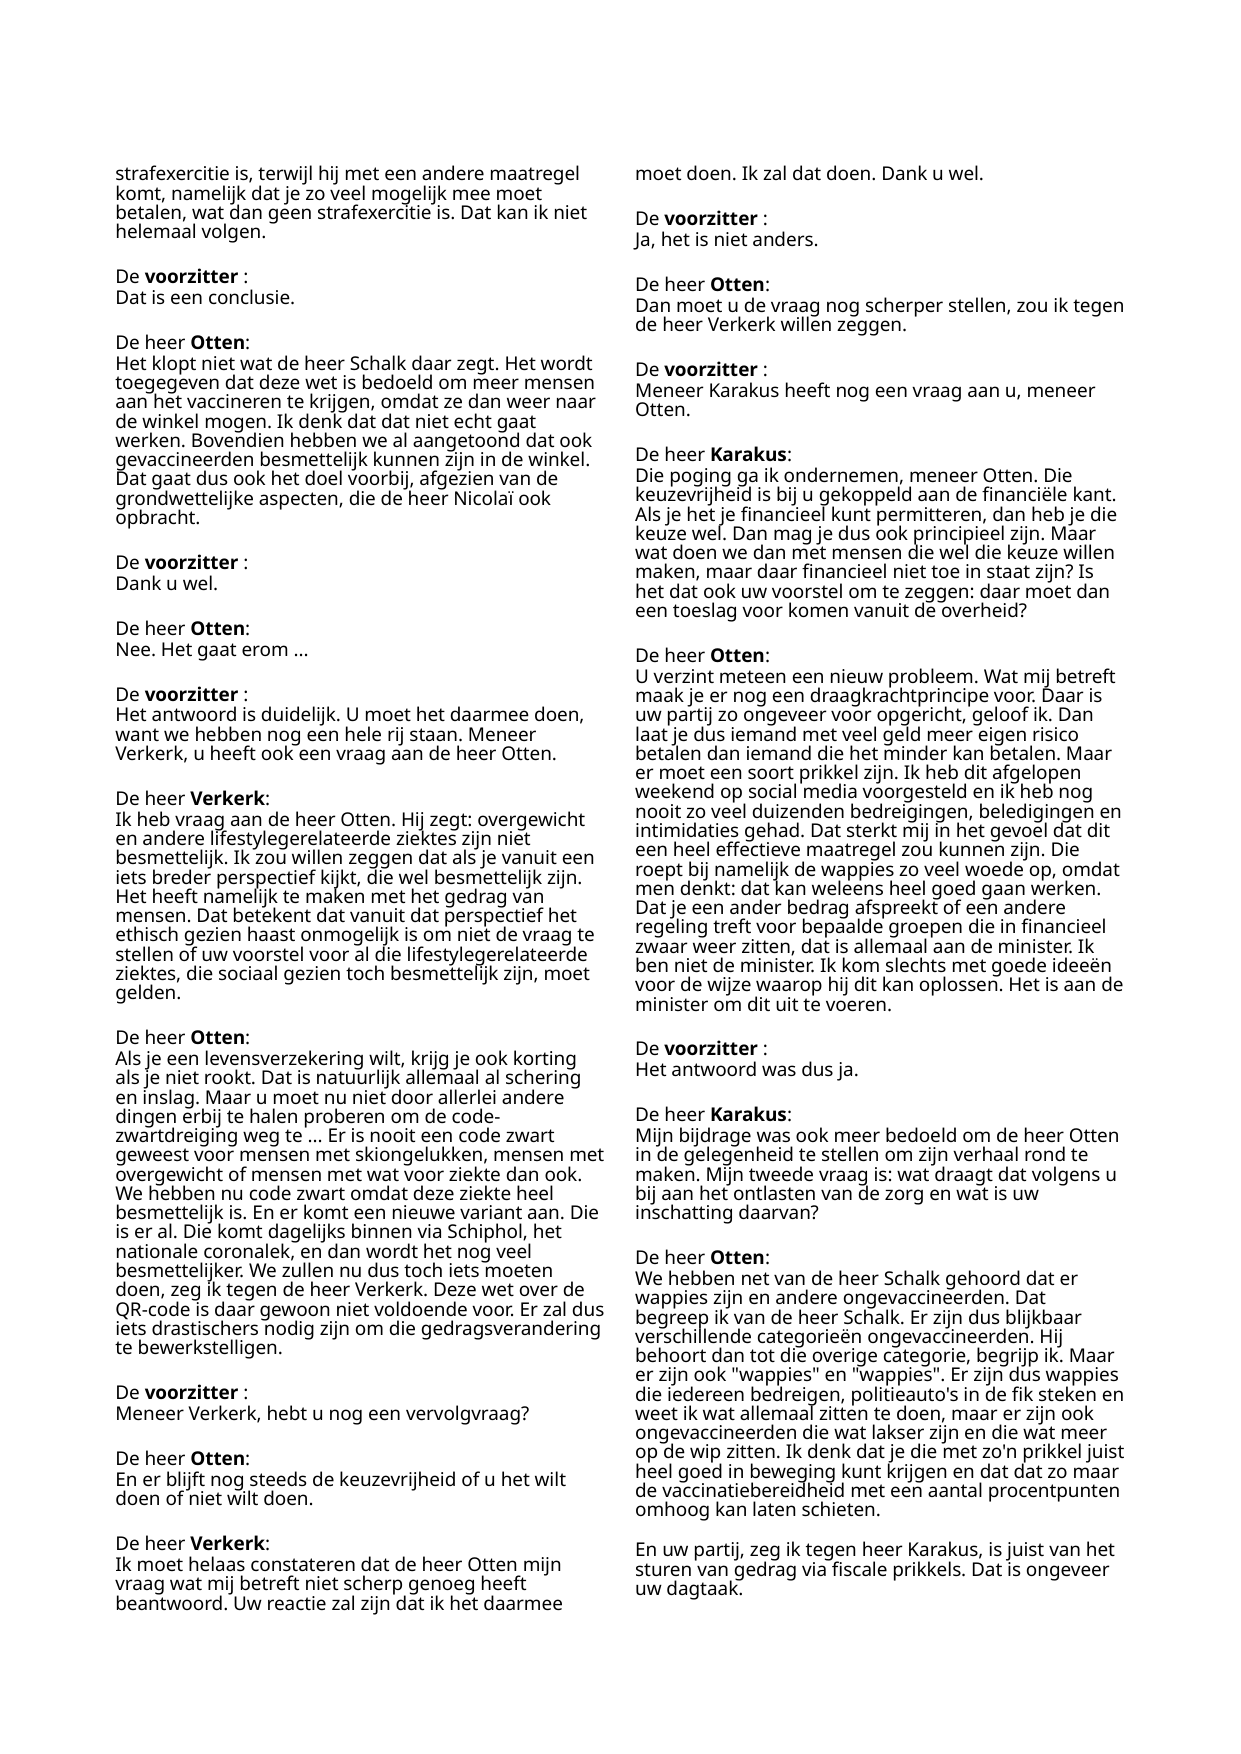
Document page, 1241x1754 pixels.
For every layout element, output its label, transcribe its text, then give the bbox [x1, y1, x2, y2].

text De heer Otten: [635, 642, 1125, 668]
text De heer Verkerk: [115, 785, 605, 811]
text En uw partij, zeg ik tegen heer Karakus, is juist van het sturen van gedrag via fiscale prikkels. Dat is ongeveer uw dagtaak. [635, 1541, 1125, 1599]
text Mijn bijdrage was ook meer bedoeld om de heer Otten in de gelegenheid te stellen om zijn verhaal rond te maken. Mijn tweede vraag is: wat draagt dat volgens u bij aan het ontlasten van de zorg en wat is uw inschatting daarvan? [635, 1127, 1125, 1223]
text De voorzitter : [115, 263, 605, 289]
text Het antwoord was dus ja. [635, 1061, 1125, 1081]
text Het antwoord is duidelijk. U moet het daarmee doen, want we hebben nog een hele rij staan. Meneer Verkerk, u heeft ook een vraag aan de heer Otten. [115, 706, 605, 764]
text De heer Otten: [115, 615, 605, 641]
text Ik heb vraag aan de heer Otten. Hij zegt: overgewicht en andere lifestylegerelateerde ziektes zijn niet besmettelijk. Ik zou willen zeggen dat als je vanuit een iets breder perspectief kijkt, die wel besmettelijk zijn. Het heeft namelijk te maken met het gedrag van mensen. Dat betekent dat vanuit dat perspectief het ethisch gezien haast onmogelijk is om niet de vraag te stellen of uw voorstel voor al die lifestylegerelateerde ziektes, die sociaal gezien toch besmettelijk zijn, moet gelden. [115, 811, 605, 1003]
text De voorzitter : [115, 1379, 605, 1405]
text Als je een levensverzekering wilt, krijg je ook korting als je niet rookt. Dat is natuurlijk allemaal al schering en inslag. Maar u moet nu niet door allerlei andere dingen erbij te halen proberen om de code-zwartdreiging weg te ... Er is nooit een code zwart geweest voor mensen met skiongelukken, mensen met overgewicht of mensen met wat voor ziekte dan ook. We hebben nu code zwart omdat deze ziekte heel besmettelijk is. En er komt een nieuwe variant aan. Die is er al. Die komt dagelijks binnen via Schiphol, het nationale coronalek, en dan wordt het nog veel besmettelijker. We zullen nu dus toch iets moeten doen, zeg ik tegen de heer Verkerk. Deze wet over de QR-code is daar gewoon niet voldoende voor. Er zal dus iets drastischers nodig zijn om die gedragsverandering te bewerkstelligen. [115, 1050, 605, 1358]
text De voorzitter : [115, 549, 605, 575]
text De heer Karakus: [635, 441, 1125, 467]
text De heer Otten: [635, 1244, 1125, 1270]
text Die poging ga ik ondernemen, meneer Otten. Die keuzevrijheid is bij u gekoppeld aan de financiële kant. Als je het je financieel kunt permitteren, dan heb je die keuze wel. Dan mag je dus ook principieel zijn. Maar wat doen we dan met mensen die wel die keuze willen maken, maar daar financieel niet toe in staat zijn? Is het dat ook uw voorstel om te zeggen: daar moet dan een toeslag voor komen vanuit de overheid? [635, 467, 1125, 621]
text De heer Otten: [115, 1024, 605, 1050]
text De heer Otten: [115, 1445, 605, 1471]
text Nee. Het gaat erom ... [115, 641, 605, 660]
text De voorzitter : [115, 681, 605, 706]
text De heer Verkerk: [115, 1530, 605, 1556]
text Meneer Karakus heeft nog een vraag aan u, meneer Otten. [635, 382, 1125, 421]
text Dank u wel. [115, 575, 605, 594]
text moet doen. Ik zal dat doen. Dank u wel. [635, 165, 1125, 184]
text Ik moet helaas constateren dat de heer Otten mijn vraag wat mij betreft niet scherp genoeg heeft beantwoord. Uw reactie zal zijn dat ik het daarmee [115, 1556, 605, 1614]
text Dat is een conclusie. [115, 289, 605, 308]
text De heer Otten: [115, 329, 605, 355]
text strafexercitie is, terwijl hij met een andere maatregel komt, namelijk dat je zo veel mogelijk mee moet betalen, wat dan geen strafexercitie is. Dat kan ik niet helemaal volgen. [115, 165, 605, 242]
text Het klopt niet wat de heer Schalk daar zegt. Het wordt toegegeven dat deze wet is bedoeld om meer mensen aan het vaccineren te krijgen, omdat ze dan weer naar de winkel mogen. Ik denk dat dat niet echt gaat werken. Bovendien hebben we al aangetoond dat ook gevaccineerden besmettelijk kunnen zijn in de winkel. Dat gaat dus ook het doel voorbij, afgezien van de grondwettelijke aspecten, die de heer Nicolaï ook opbracht. [115, 355, 605, 528]
text De voorzitter : [635, 1036, 1125, 1061]
text Dan moet u de vraag nog scherper stellen, zou ik tegen de heer Verkerk willen zeggen. [635, 297, 1125, 336]
text De heer Otten: [635, 271, 1125, 297]
text En er blijft nog steeds de keuzevrijheid of u het wilt doen of niet wilt doen. [115, 1471, 605, 1509]
text We hebben net van de heer Schalk gehoord dat er wappies zijn en andere ongevaccineerden. Dat begreep ik van de heer Schalk. Er zijn dus blijkbaar verschillende categorieën ongevaccineerden. Hij behoort dan tot die overige categorie, begrijp ik. Maar er zijn ook "wappies" en "wappies". Er zijn dus wappies die iedereen bedreigen, politieauto's in de fik steken en weet ik wat allemaal zitten te doen, maar er zijn ook ongevaccineerden die wat lakser zijn en die wat meer op de wip zitten. Ik denk dat je die met zo'n prikkel juist heel goed in beweging kunt krijgen en dat dat zo maar de vaccinatiebereidheid met een aantal procentpunten omhoog kan laten schieten. [635, 1270, 1125, 1521]
text U verzint meteen een nieuw probleem. Wat mij betreft maak je er nog een draagkrachtprincipe voor. Daar is uw partij zo ongeveer voor opgericht, geloof ik. Dan laat je dus iemand met veel geld meer eigen risico betalen dan iemand die het minder kan betalen. Maar er moet een soort prikkel zijn. Ik heb dit afgelopen weekend op social media voorgesteld en ik heb nog nooit zo veel duizenden bedreigingen, beledigingen en intimidaties gehad. Dat sterkt mij in het gevoel dat dit een heel effectieve maatregel zou kunnen zijn. Die roept bij namelijk de wappies zo veel woede op, omdat men denkt: dat kan weleens heel goed gaan werken. Dat je een ander bedrag afspreekt of een andere regeling treft voor bepaalde groepen die in financieel zwaar weer zitten, dat is allemaal aan de minister. Ik ben niet de minister. Ik kom slechts met goede ideeën voor de wijze waarop hij dit kan oplossen. Het is aan de minister om dit uit te voeren. [635, 668, 1125, 1015]
text Ja, het is niet anders. [635, 231, 1125, 250]
text Meneer Verkerk, hebt u nog een vervolgvraag? [115, 1405, 605, 1424]
text De voorzitter : [635, 356, 1125, 382]
text De voorzitter : [635, 205, 1125, 231]
text De heer Karakus: [635, 1101, 1125, 1127]
